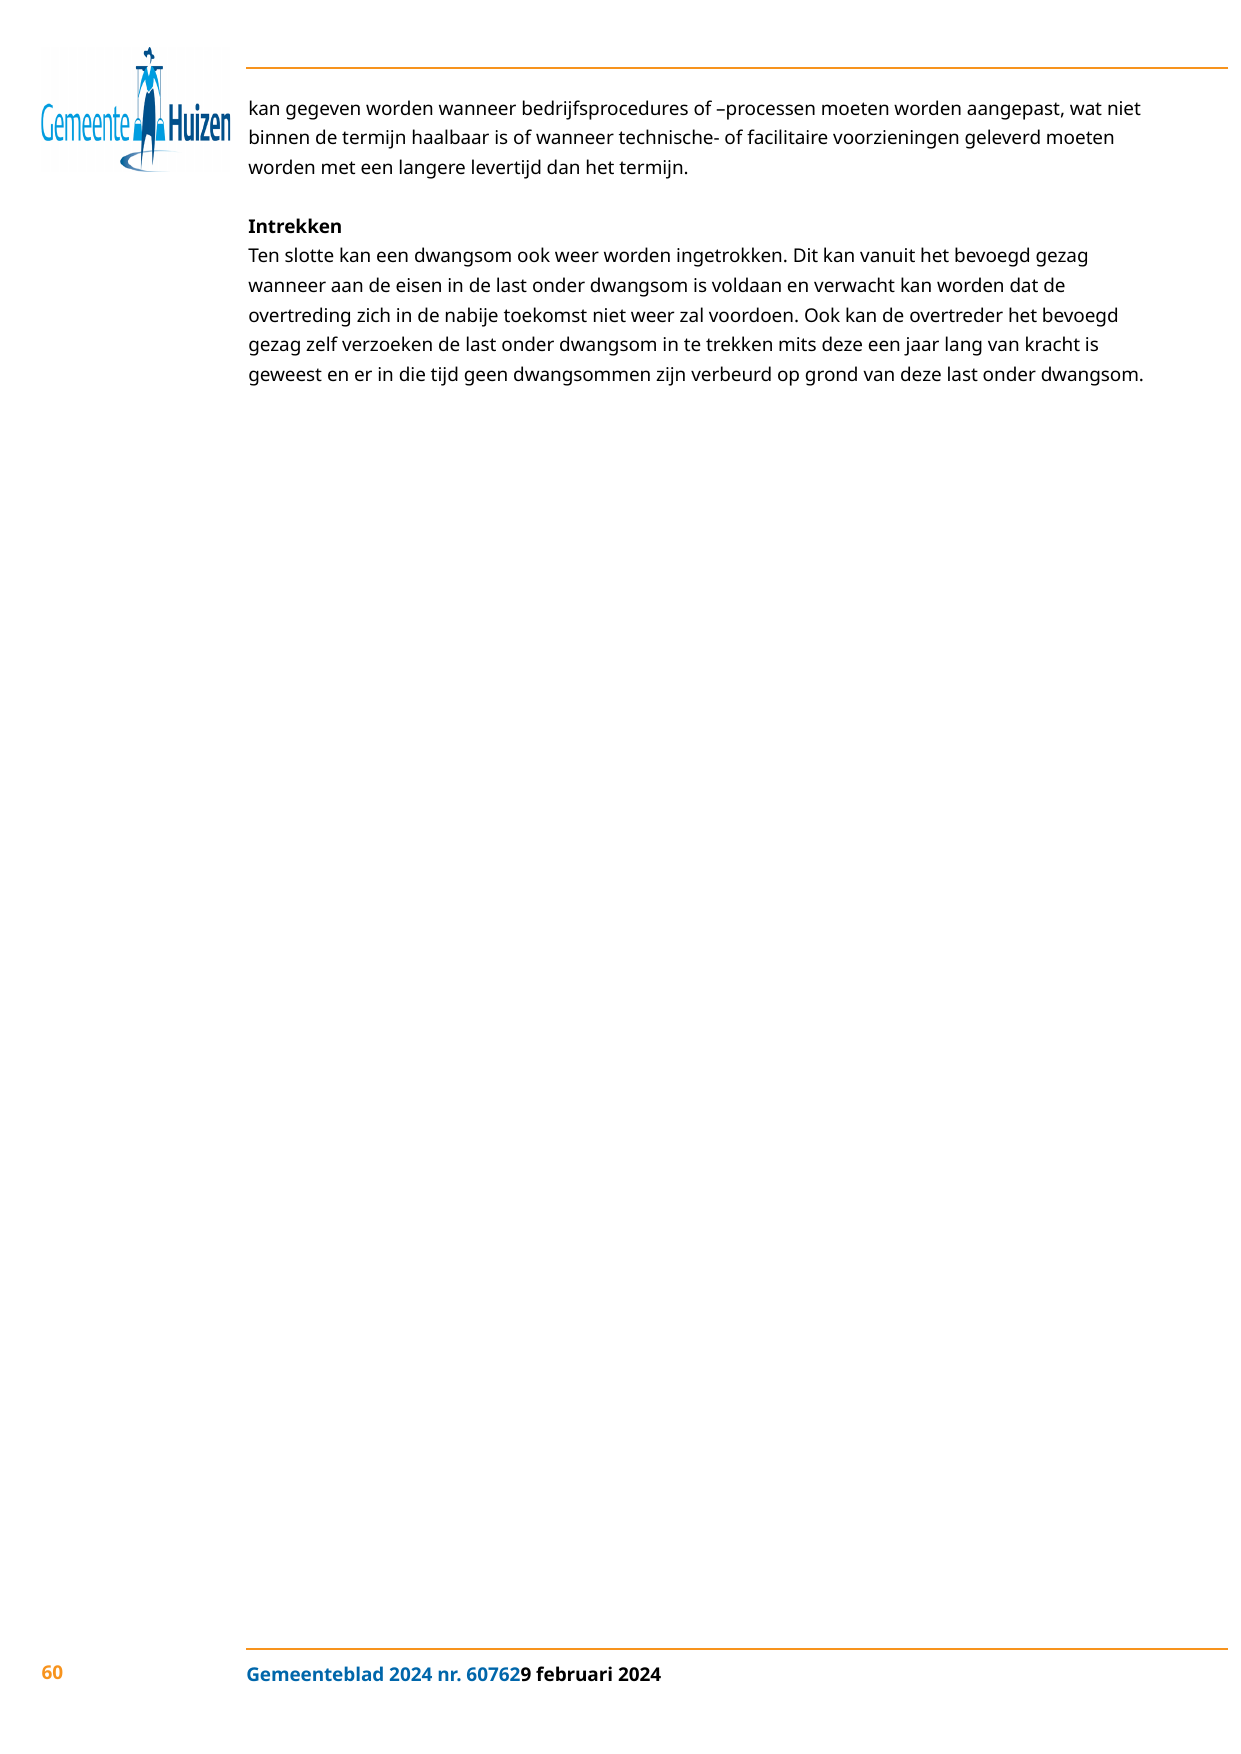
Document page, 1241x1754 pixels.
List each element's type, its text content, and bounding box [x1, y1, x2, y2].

text Intrekken [248, 213, 1152, 239]
text kan gegeven worden wanneer bedrijfsprocedures of –processen moeten worden aangepast, wat niet binnen de termijn haalbaar is of wanneer technische- of facilitaire voorzieningen geleverd moeten worden met een langere levertijd dan het termijn. [248, 95, 1152, 180]
picture [41, 47, 231, 172]
text Ten slotte kan een dwangsom ook weer worden ingetrokken. Dit kan vanuit het bevoegd gezag wanneer aan de eisen in de last onder dwangsom is voldaan en verwacht kan worden dat de overtreding zich in de nabije toekomst niet weer zal voordoen. Ook kan de overtreder het bevoegd gezag zelf verzoeken de last onder dwangsom in te trekken mits deze een jaar lang van kracht is geweest en er in die tijd geen dwangsommen zijn verbeurd op grond van deze last onder dwangsom. [248, 243, 1152, 387]
